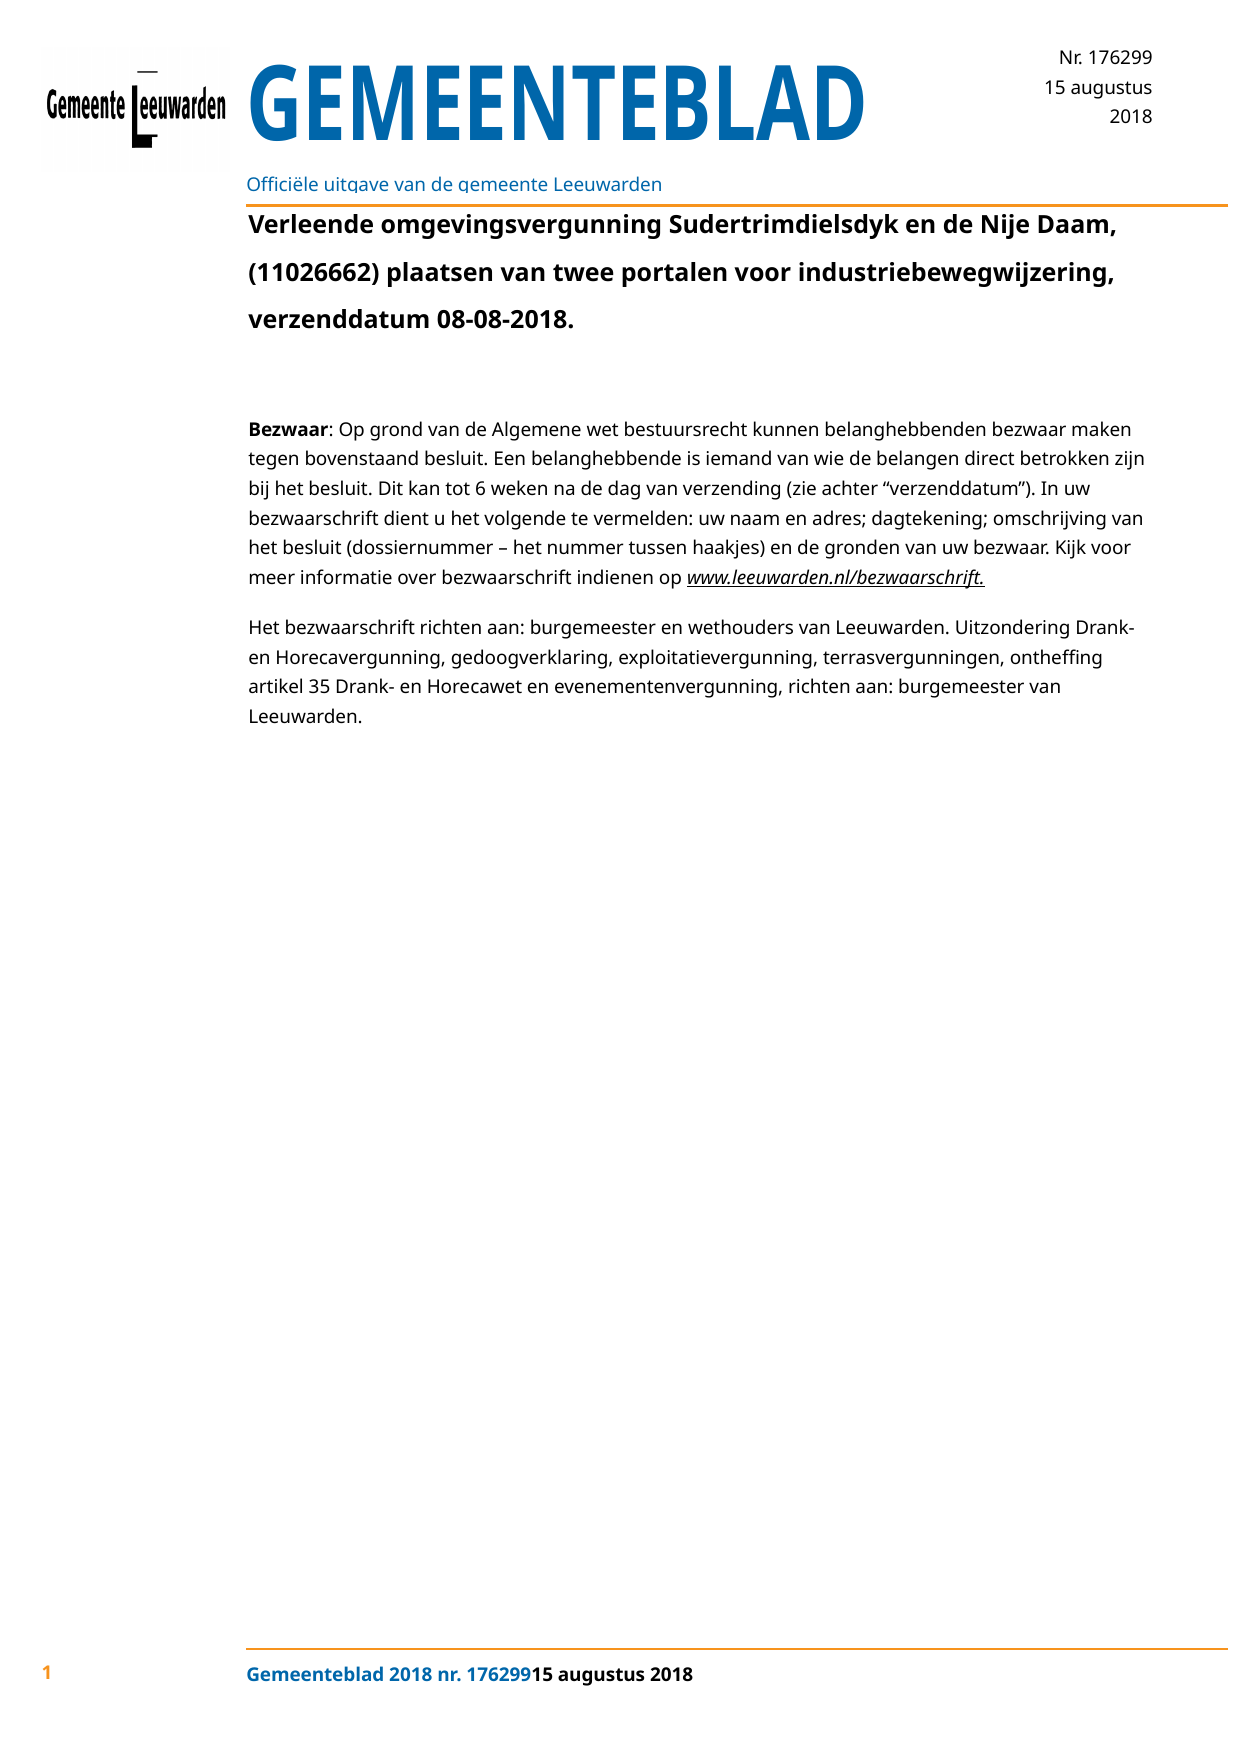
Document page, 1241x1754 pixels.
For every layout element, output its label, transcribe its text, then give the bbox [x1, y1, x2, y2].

text Verleende omgevingsvergunning Sudertrimdielsdyk en de Nije Daam, (11026662) plaatsen van twee portalen voor industriebewegwijzering, verzenddatum 08-08-2018. [248, 207, 1152, 336]
picture [41, 47, 231, 172]
text Bezwaar: Op grond van de Algemene wet bestuursrecht kunnen belanghebbenden bezwaar maken tegen bovenstaand besluit. Een belanghebbende is iemand van wie de belangen direct betrokken zijn bij het besluit. Dit kan tot 6 weken na de dag van verzending (zie achter “verzenddatum”). In uw bezwaarschrift dient u het volgende te vermelden: uw naam en adres; dagtekening; omschrijving van het besluit (dossiernummer – het nummer tussen haakjes) en de gronden van uw bezwaar. Kijk voor meer informatie over bezwaarschrift indienen op www.leeuwarden.nl/bezwaarschrift. [248, 416, 1152, 589]
text Het bezwaarschrift richten aan: burgemeester en wethouders van Leeuwarden. Uitzondering Drank- en Horecavergunning, gedoogverklaring, exploitatievergunning, terrasvergunningen, ontheffing artikel 35 Drank- en Horecawet en evenementenvergunning, richten aan: burgemeester van Leeuwarden. [248, 614, 1152, 729]
